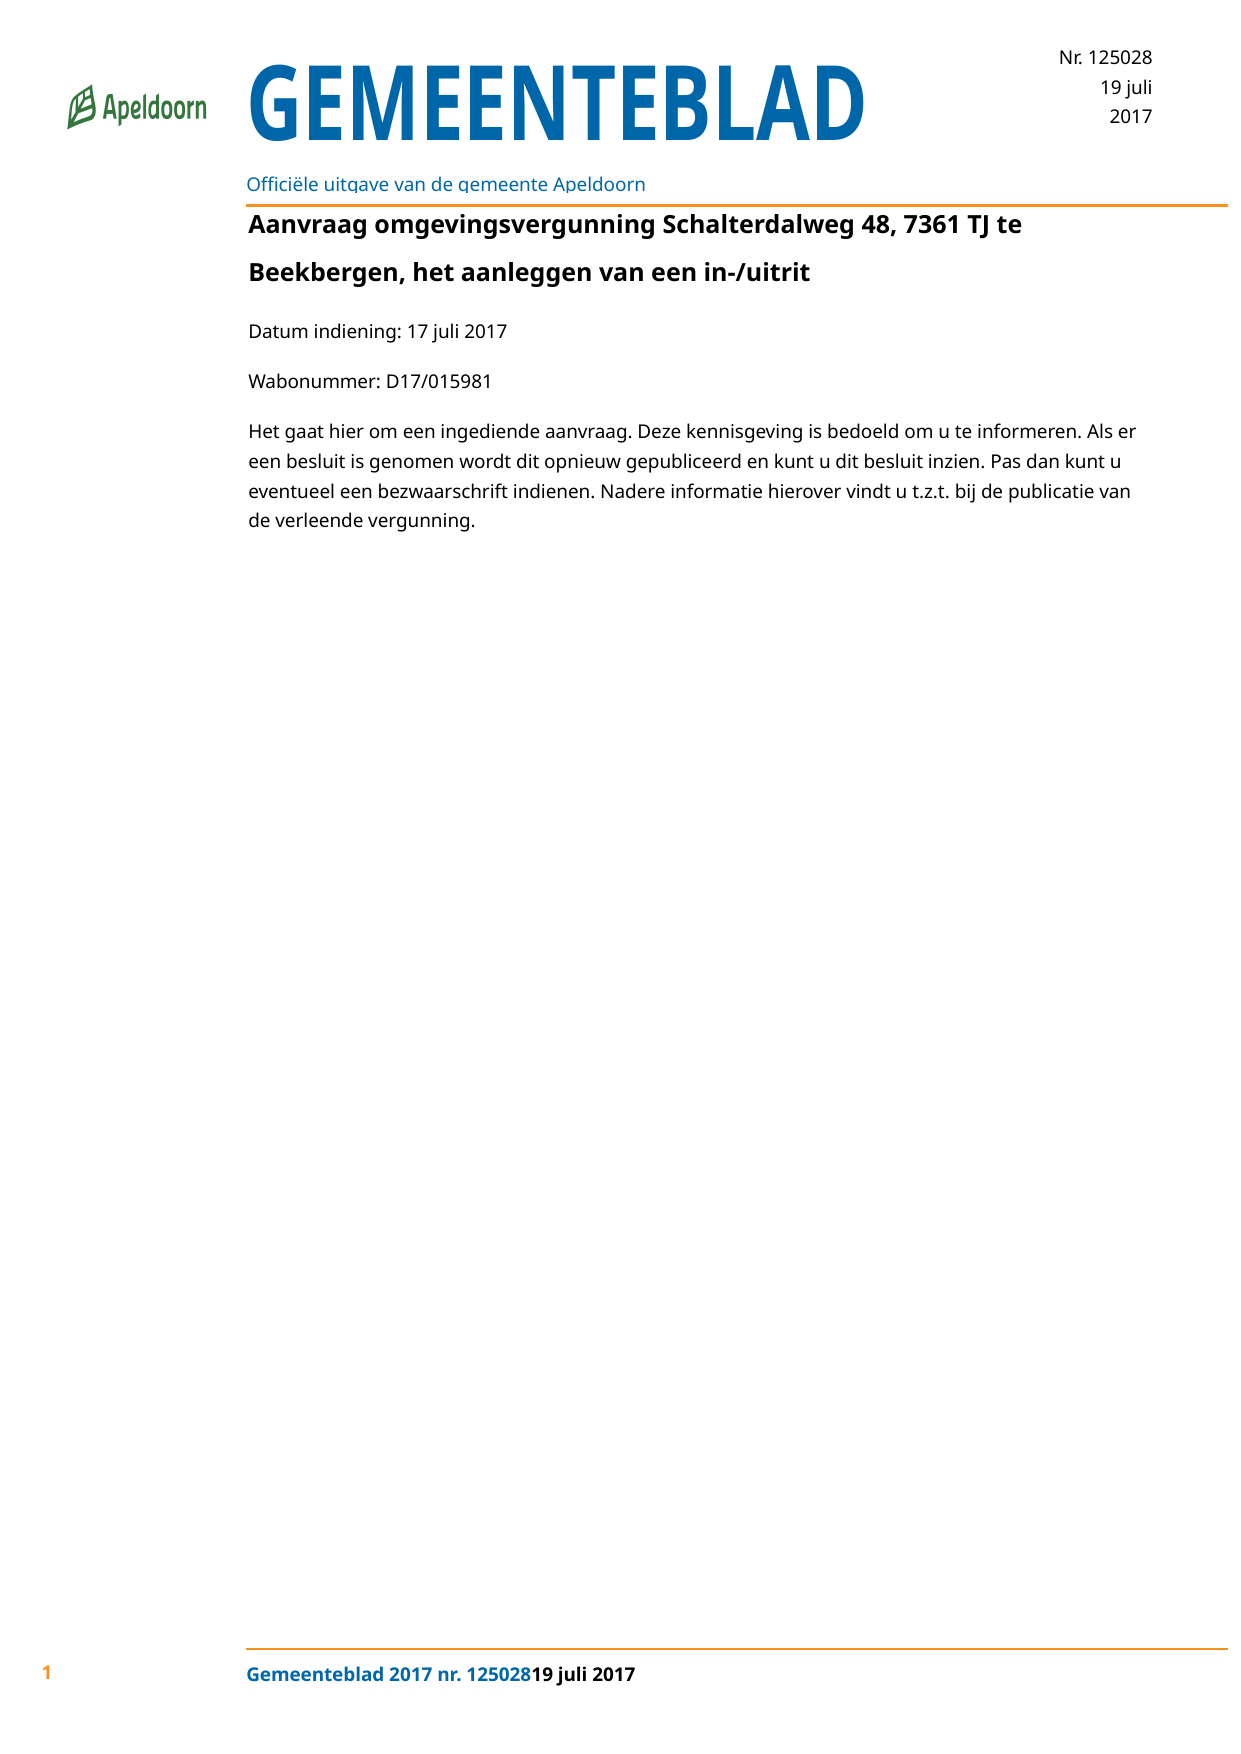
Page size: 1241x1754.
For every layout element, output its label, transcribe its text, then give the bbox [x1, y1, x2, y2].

text Wabonummer: D17/015981 [248, 368, 1152, 394]
text Het gaat hier om een ingediende aanvraag. Deze kennisgeving is bedoeld om u te informeren. Als er een besluit is genomen wordt dit opnieuw gepubliceerd en kunt u dit besluit inzien. Pas dan kunt u eventueel een bezwaarschrift indienen. Nadere informatie hierover vindt u t.z.t. bij de publicatie van de verleende vergunning. [248, 419, 1152, 533]
text Datum indiening: 17 juli 2017 [248, 318, 1152, 344]
text Aanvraag omgevingsvergunning Schalterdalweg 48, 7361 TJ te Beekbergen, het aanleggen van een in-/uitrit [248, 207, 1152, 288]
picture [41, 47, 231, 172]
